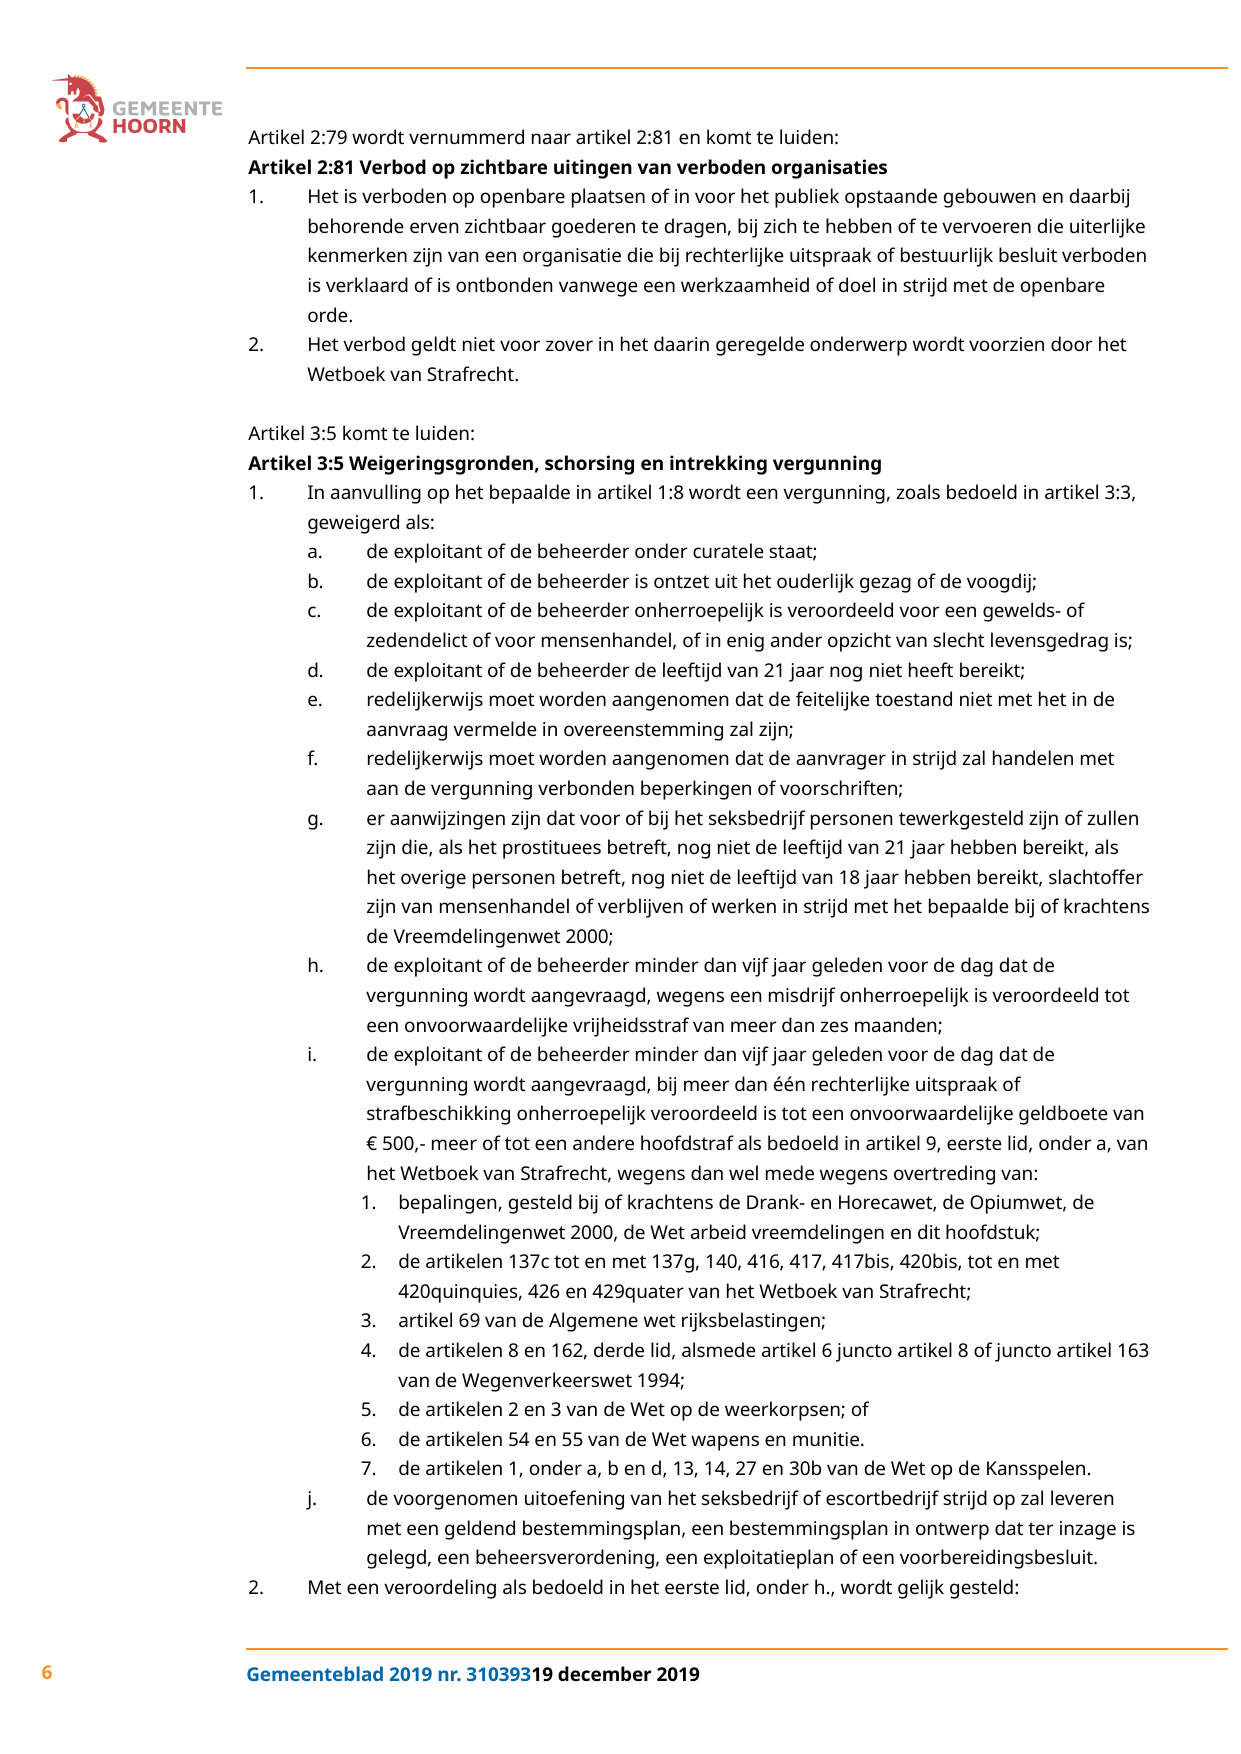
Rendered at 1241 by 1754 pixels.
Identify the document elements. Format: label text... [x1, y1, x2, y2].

list Het is verboden op openbare plaatsen of in voor het publiek opstaande gebouwen en daarbij behorende erven zichtbaar goederen te dragen, bij zich te hebben of te vervoeren die uiterlijke kenmerken zijn van een organisatie die bij rechterlijke uitspraak of bestuurlijk besluit verboden is verklaard of is ontbonden vanwege een werkzaamheid of doel in strijd met de openbare orde. [248, 183, 1152, 328]
list redelijkerwijs moet worden aangenomen dat de feitelijke toestand niet met het in de aanvraag vermelde in overeenstemming zal zijn; [307, 686, 1152, 742]
list de voorgenomen uitoefening van het seksbedrijf of escortbedrijf strijd op zal leveren met een geldend bestemmingsplan, een bestemmingsplan in ontwerp dat ter inzage is gelegd, een beheersverordening, een exploitatieplan of een voorbereidingsbesluit. [307, 1485, 1152, 1570]
list de exploitant of de beheerder onder curatele staat; [307, 538, 1152, 564]
list bepalingen, gesteld bij of krachtens de Drank- en Horecawet, de Opiumwet, de Vreemdelingenwet 2000, de Wet arbeid vreemdelingen en dit hoofdstuk; [361, 1189, 1152, 1245]
list de exploitant of de beheerder minder dan vijf jaar geleden voor de dag dat de vergunning wordt aangevraagd, wegens een misdrijf onherroepelijk is veroordeeld tot een onvoorwaardelijke vrijheidsstraf van meer dan zes maanden; [307, 953, 1152, 1038]
list Het verbod geldt niet voor zover in het daarin geregelde onderwerp wordt voorzien door het Wetboek van Strafrecht. [248, 331, 1152, 387]
list de artikelen 8 en 162, derde lid, alsmede artikel 6 juncto artikel 8 of juncto artikel 163 van de Wegenverkeerswet 1994; [361, 1337, 1152, 1393]
list de artikelen 1, onder a, b en d, 13, 14, 27 en 30b van de Wet op de Kansspelen. [361, 1456, 1152, 1481]
text Artikel 2:79 wordt vernummerd naar artikel 2:81 en komt te luiden: [248, 124, 1152, 150]
list redelijkerwijs moet worden aangenomen dat de aanvrager in strijd zal handelen met aan de vergunning verbonden beperkingen of voorschriften; [307, 746, 1152, 801]
text Artikel 2:81 Verbod op zichtbare uitingen van verboden organisaties [248, 154, 1152, 180]
list In aanvulling op het bepaalde in artikel 1:8 wordt een vergunning, zoals bedoeld in artikel 3:3, geweigerd als: [248, 479, 1152, 535]
picture [41, 47, 231, 172]
list artikel 69 van de Algemene wet rijksbelastingen; [361, 1308, 1152, 1333]
list de exploitant of de beheerder onherroepelijk is veroordeeld voor een gewelds- of zedendelict of voor mensenhandel, of in enig ander opzicht van slecht levensgedrag is; [307, 598, 1152, 653]
text Artikel 3:5 komt te luiden: [248, 420, 1152, 446]
text Artikel 3:5 Weigeringsgronden, schorsing en intrekking vergunning [248, 450, 1152, 476]
list er aanwijzingen zijn dat voor of bij het seksbedrijf personen tewerkgesteld zijn of zullen zijn die, als het prostituees betreft, nog niet de leeftijd van 21 jaar hebben bereikt, als het overige personen betreft, nog niet de leeftijd van 18 jaar hebben bereikt, slachtoffer zijn van mensenhandel of verblijven of werken in strijd met het bepaalde bij of krachtens de Vreemdelingenwet 2000; [307, 805, 1152, 949]
list de exploitant of de beheerder de leeftijd van 21 jaar nog niet heeft bereikt; [307, 657, 1152, 683]
list Met een veroordeling als bedoeld in het eerste lid, onder h., wordt gelijk gesteld: [248, 1574, 1152, 1600]
list de artikelen 137c tot en met 137g, 140, 416, 417, 417bis, 420bis, tot en met 420quinquies, 426 en 429quater van het Wetboek van Strafrecht; [361, 1248, 1152, 1304]
list de artikelen 2 en 3 van de Wet op de weerkorpsen; of [361, 1396, 1152, 1422]
list de exploitant of de beheerder is ontzet uit het ouderlijk gezag of de voogdij; [307, 568, 1152, 594]
list de exploitant of de beheerder minder dan vijf jaar geleden voor de dag dat de vergunning wordt aangevraagd, bij meer dan één rechterlijke uitspraak of strafbeschikking onherroepelijk veroordeeld is tot een onvoorwaardelijke geldboete van € 500,- meer of tot een andere hoofdstraf als bedoeld in artikel 9, eerste lid, onder a, van het Wetboek van Strafrecht, wegens dan wel mede wegens overtreding van: [307, 1041, 1152, 1186]
list de artikelen 54 en 55 van de Wet wapens en munitie. [361, 1426, 1152, 1452]
